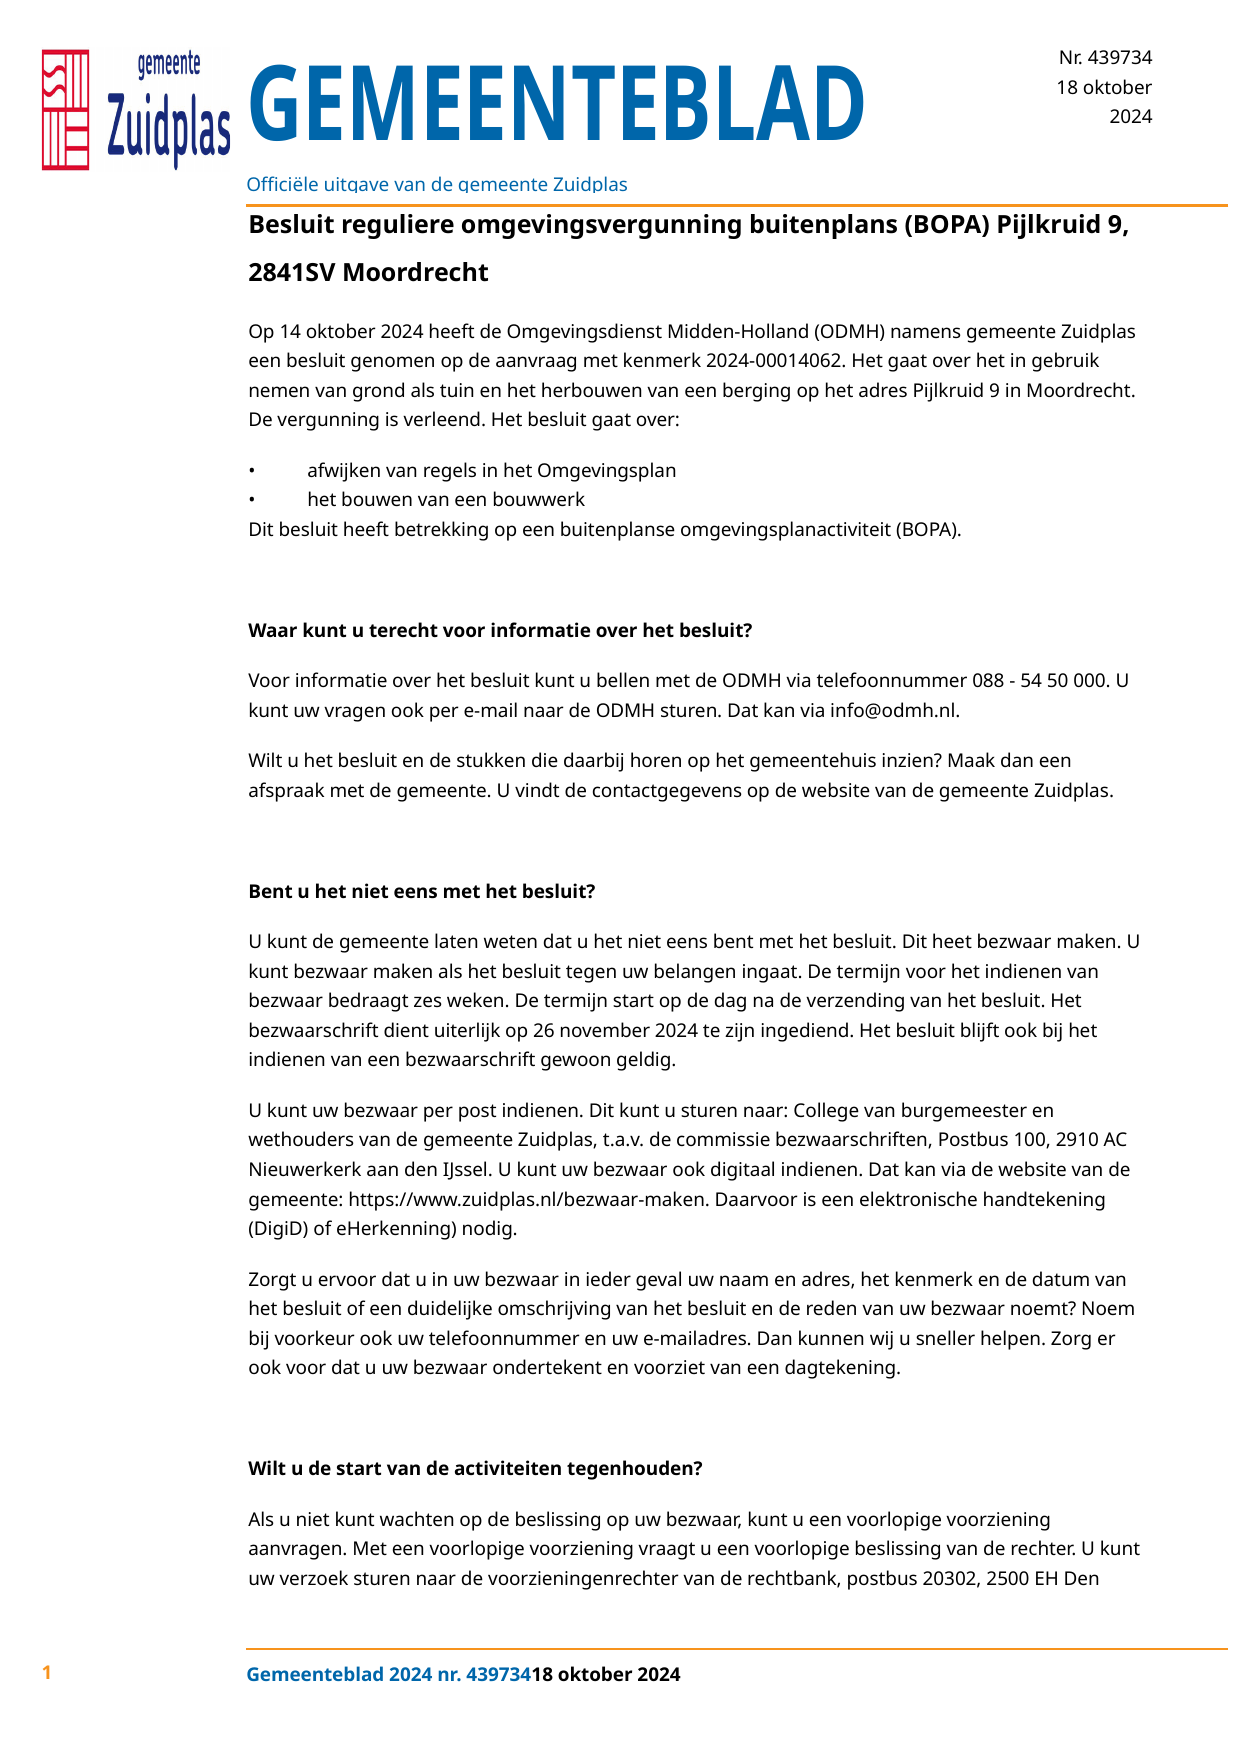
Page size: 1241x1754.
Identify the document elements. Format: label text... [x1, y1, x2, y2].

text Wilt u de start van de activiteiten tegenhouden? [248, 1455, 1152, 1481]
text U kunt uw bezwaar per post indienen. Dit kunt u sturen naar: College van burgemeester en wethouders van de gemeente Zuidplas, t.a.v. de commissie bezwaarschriften, Postbus 100, 2910 AC Nieuwerkerk aan den IJssel. U kunt uw bezwaar ook digitaal indienen. Dat kan via de website van de gemeente: https://www.zuidplas.nl/bezwaar-maken. Daarvoor is een elektronische handtekening (DigiD) of eHerkenning) nodig. [248, 1097, 1152, 1241]
text Bent u het niet eens met het besluit? [248, 878, 1152, 904]
list het bouwen van een bouwwerk [248, 487, 1152, 512]
text Op 14 oktober 2024 heeft de Omgevingsdienst Midden-Holland (ODMH) namens gemeente Zuidplas een besluit genomen op de aanvraag met kenmerk 2024-00014062. Het gaat over het in gebruik nemen van grond als tuin en het herbouwen van een berging op het adres Pijlkruid 9 in Moordrecht. De vergunning is verleend. Het besluit gaat over: [248, 318, 1152, 432]
text U kunt de gemeente laten weten dat u het niet eens bent met het besluit. Dit heet bezwaar maken. U kunt bezwaar maken als het besluit tegen uw belangen ingaat. De termijn voor het indienen van bezwaar bedraagt zes weken. De termijn start op de dag na de verzending van het besluit. Het bezwaarschrift dient uiterlijk op 26 november 2024 te zijn ingediend. Het besluit blijft ook bij het indienen van een bezwaarschrift gewoon geldig. [248, 928, 1152, 1072]
text Voor informatie over het besluit kunt u bellen met de ODMH via telefoonnummer 088 - 54 50 000. U kunt uw vragen ook per e-mail naar de ODMH sturen. Dat kan via info@odmh.nl. [248, 667, 1152, 723]
list afwijken van regels in het Omgevingsplan [248, 457, 1152, 483]
text Dit besluit heeft betrekking op een buitenplanse omgevingsplanactiviteit (BOPA). [248, 516, 1152, 542]
text Als u niet kunt wachten op de beslissing op uw bezwaar, kunt u een voorlopige voorziening aanvragen. Met een voorlopige voorziening vraagt u een voorlopige beslissing van de rechter. U kunt uw verzoek sturen naar de voorzieningenrechter van de rechtbank, postbus 20302, 2500 EH Den [248, 1506, 1152, 1591]
picture [41, 47, 231, 172]
text Waar kunt u terecht voor informatie over het besluit? [248, 617, 1152, 643]
text Besluit reguliere omgevingsvergunning buitenplans (BOPA) Pijlkruid 9, 2841SV Moordrecht [248, 207, 1152, 288]
text Wilt u het besluit en de stukken die daarbij horen op het gemeentehuis inzien? Maak dan een afspraak met de gemeente. U vindt de contactgegevens op de website van de gemeente Zuidplas. [248, 747, 1152, 803]
text Zorgt u ervoor dat u in uw bezwaar in ieder geval uw naam en adres, het kenmerk en de datum van het besluit of een duidelijke omschrijving van het besluit en de reden van uw bezwaar noemt? Noem bij voorkeur ook uw telefoonnummer en uw e-mailadres. Dan kunnen wij u sneller helpen. Zorg er ook voor dat u uw bezwaar ondertekent en voorziet van een dagtekening. [248, 1266, 1152, 1380]
